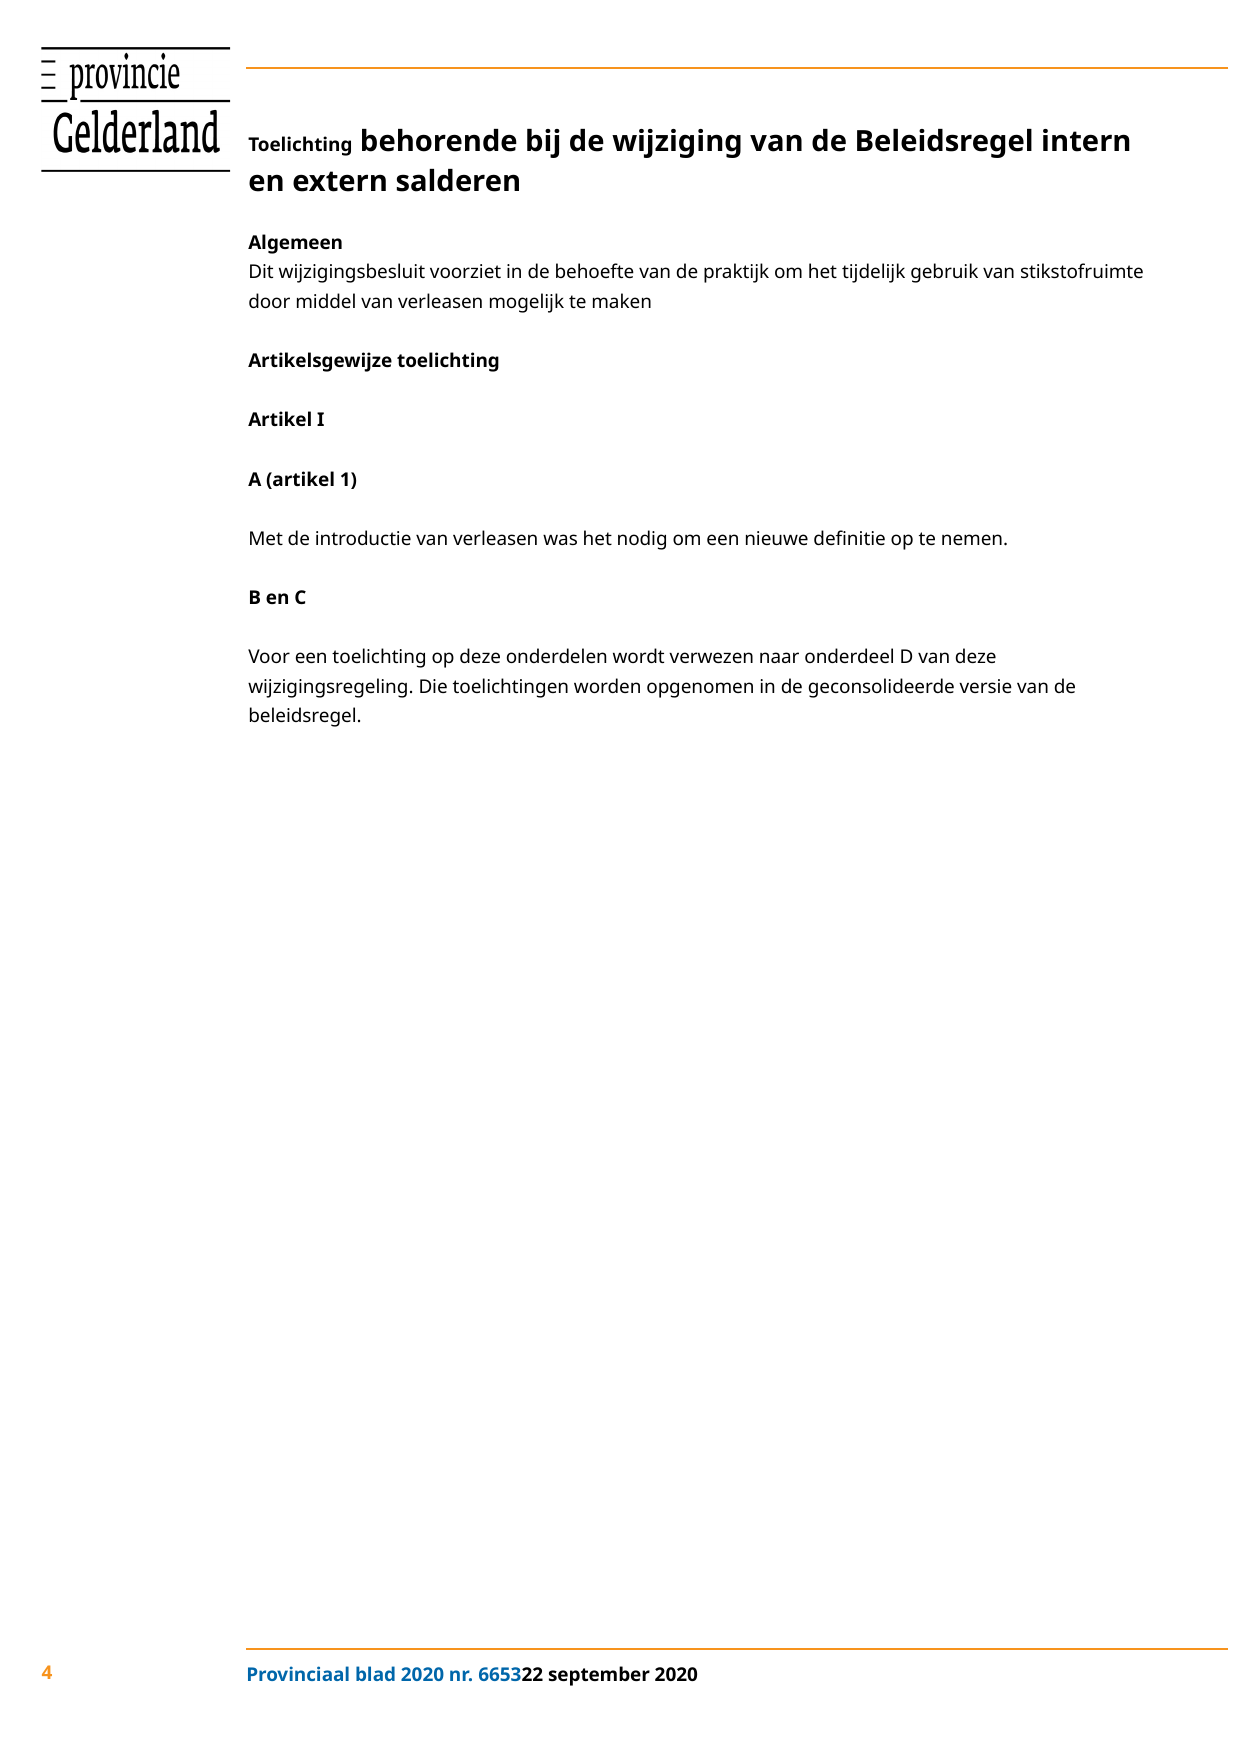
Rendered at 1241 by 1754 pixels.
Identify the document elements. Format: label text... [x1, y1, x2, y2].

picture [41, 47, 231, 172]
text Artikelsgewijze toelichting [248, 347, 1152, 373]
text Met de introductie van verleasen was het nodig om een nieuwe definitie op te nemen. [248, 525, 1152, 551]
text Artikel I [248, 407, 1152, 432]
text Algemeen [248, 229, 1152, 255]
text A (artikel 1) [248, 466, 1152, 491]
text Voor een toelichting op deze onderdelen wordt verwezen naar onderdeel D van deze wijzigingsregeling. Die toelichtingen worden opgenomen in de geconsolideerde versie van de beleidsregel. [248, 643, 1152, 728]
text Toelichting behorende bij de wijziging van de Beleidsregel intern en extern salderen [248, 121, 1152, 200]
text B en C [248, 584, 1152, 610]
text Dit wijzigingsbesluit voorziet in de behoefte van de praktijk om het tijdelijk gebruik van stikstofruimte door middel van verleasen mogelijk te maken [248, 259, 1152, 314]
